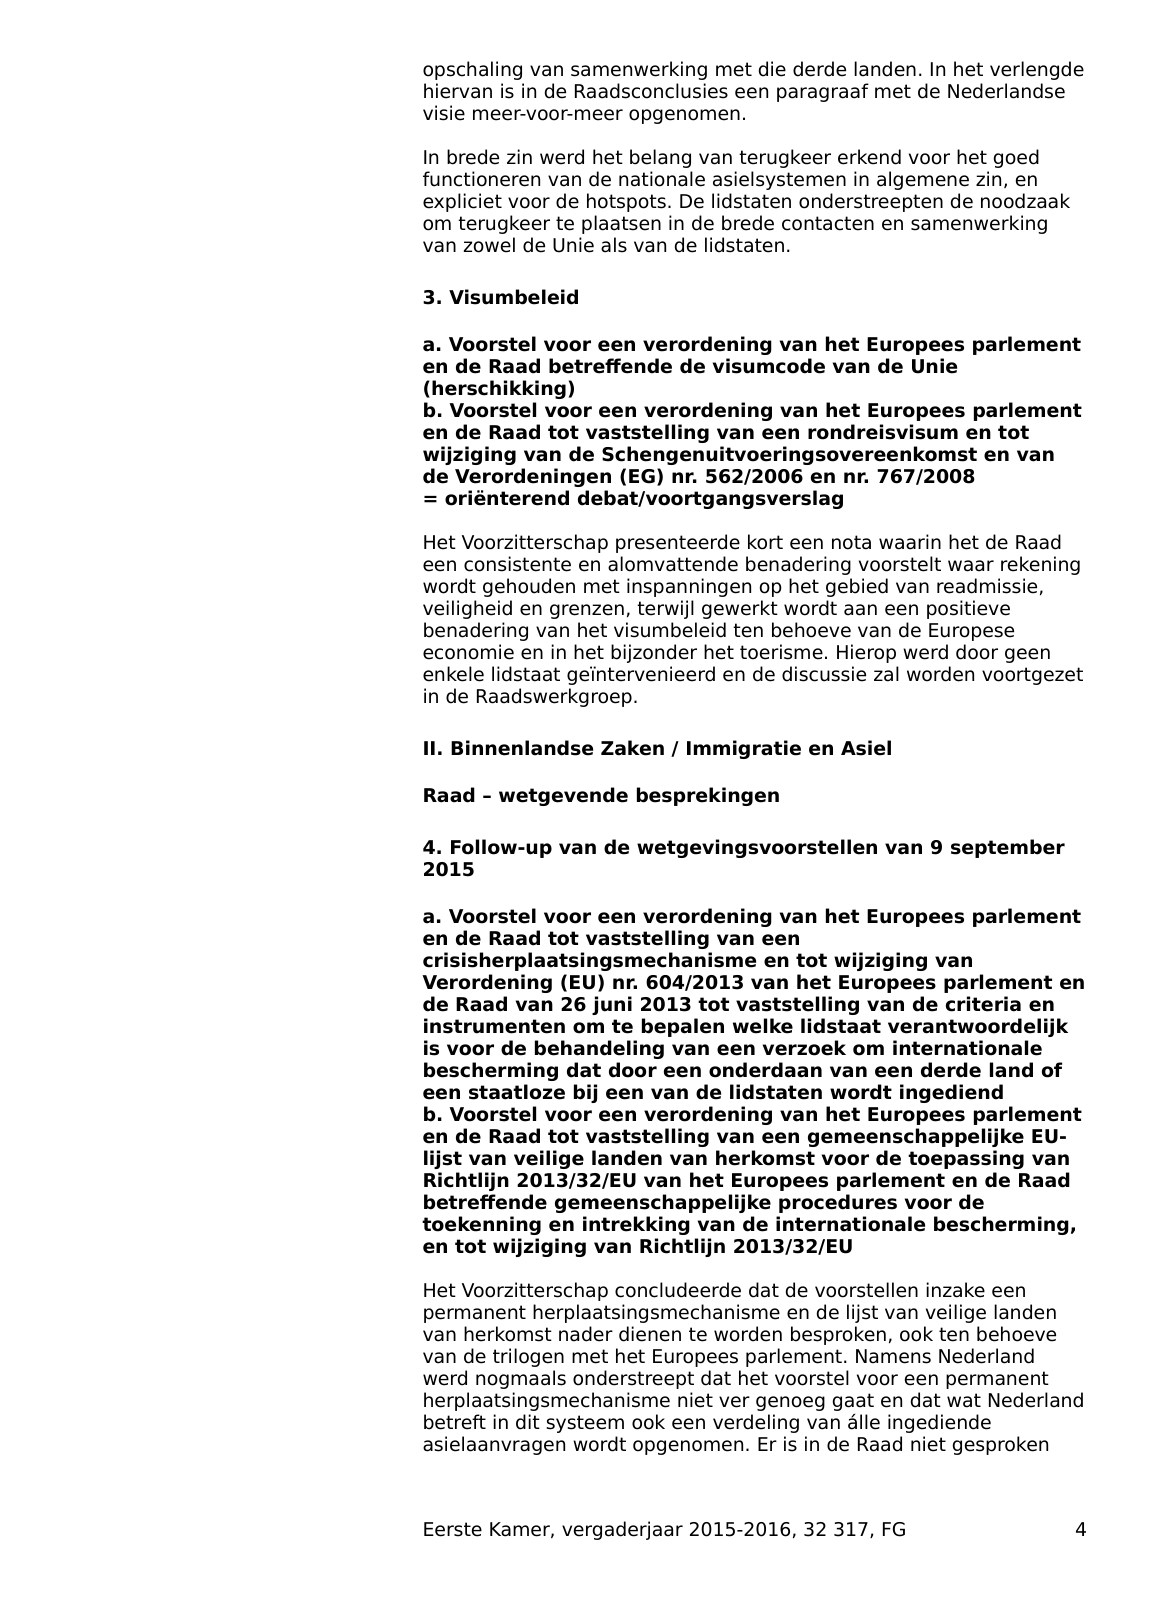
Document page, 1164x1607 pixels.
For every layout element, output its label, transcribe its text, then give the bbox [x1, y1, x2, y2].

text b. Voorstel voor een verordening van het Europees parlement en de Raad tot vaststelling van een gemeenschappelijke EU-lijst van veilige landen van herkomst voor de toepassing van Richtlijn 2013/32/EU van het Europees parlement en de Raad betreffende gemeenschappelijke procedures voor de toekenning en intrekking van de internationale bescherming, en tot wijziging van Richtlijn 2013/32/EU [422, 1104, 1087, 1257]
subtitle Raad – wetgevende besprekingen [422, 785, 1087, 807]
subtitle 4. Follow-up van de wetgevingsvoorstellen van 9 september 2015 [422, 837, 1087, 881]
text Het Voorzitterschap concludeerde dat de voorstellen inzake een permanent herplaatsingsmechanisme en de lijst van veilige landen van herkomst nader dienen te worden besproken, ook ten behoeve van de trilogen met het Europees parlement. Namens Nederland werd nogmaals onderstreept dat het voorstel voor een permanent herplaatsingsmechanisme niet ver genoeg gaat en dat wat Nederland betreft in dit systeem ook een verdeling van álle ingediende asielaanvragen wordt opgenomen. Er is in de Raad niet gesproken [422, 1280, 1087, 1456]
text = oriënterend debat/voortgangsverslag [422, 488, 1087, 510]
text opschaling van samenwerking met die derde landen. In het verlengde hiervan is in de Raadsconclusies een paragraaf met de Nederlandse visie meer-voor-meer opgenomen. [422, 59, 1087, 125]
text a. Voorstel voor een verordening van het Europees parlement en de Raad betreffende de visumcode van de Unie (herschikking) [422, 334, 1087, 400]
text Het Voorzitterschap presenteerde kort een nota waarin het de Raad een consistente en alomvattende benadering voorstelt waar rekening wordt gehouden met inspanningen op het gebied van readmissie, veiligheid en grenzen, terwijl gewerkt wordt aan een positieve benadering van het visumbeleid ten behoeve van de Europese economie en in het bijzonder het toerisme. Hierop werd door geen enkele lidstaat geïntervenieerd en de discussie zal worden voortgezet in de Raadswerkgroep. [422, 532, 1087, 708]
subtitle 3. Visumbeleid [422, 287, 1087, 309]
text a. Voorstel voor een verordening van het Europees parlement en de Raad tot vaststelling van een crisisherplaatsingsmechanisme en tot wijziging van Verordening (EU) nr. 604/2013 van het Europees parlement en de Raad van 26 juni 2013 tot vaststelling van de criteria en instrumenten om te bepalen welke lidstaat verantwoordelijk is voor de behandeling van een verzoek om internationale bescherming dat door een onderdaan van een derde land of een staatloze bij een van de lidstaten wordt ingediend [422, 906, 1087, 1104]
subtitle II. Binnenlandse Zaken / Immigratie en Asiel [422, 738, 1087, 760]
text b. Voorstel voor een verordening van het Europees parlement en de Raad tot vaststelling van een rondreisvisum en tot wijziging van de Schengenuitvoeringsovereenkomst en van de Verordeningen (EG) nr. 562/2006 en nr. 767/2008 [422, 400, 1087, 488]
text In brede zin werd het belang van terugkeer erkend voor het goed functioneren van de nationale asielsystemen in algemene zin, en expliciet voor de hotspots. De lidstaten onderstreepten de noodzaak om terugkeer te plaatsen in de brede contacten en samenwerking van zowel de Unie als van de lidstaten. [422, 147, 1087, 257]
